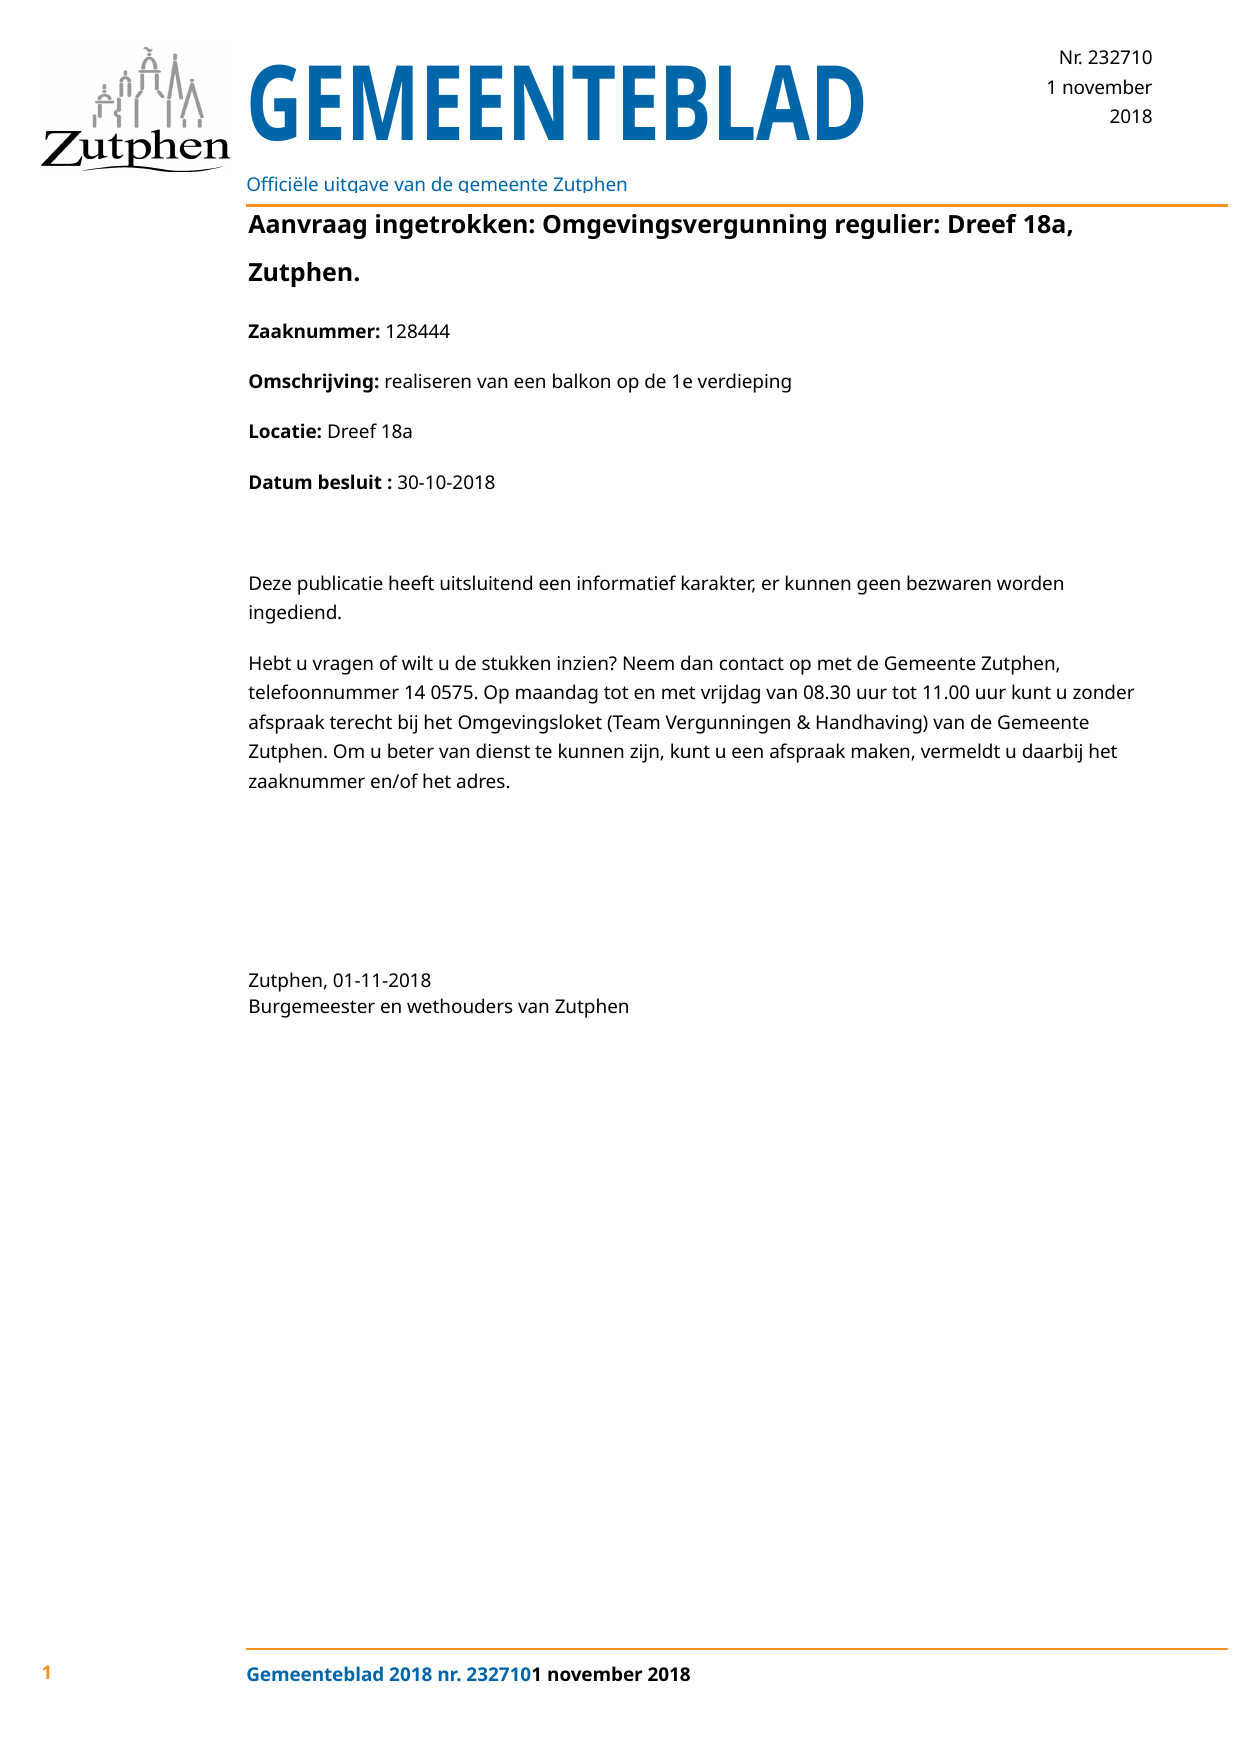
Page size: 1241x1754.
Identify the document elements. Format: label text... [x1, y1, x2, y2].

text Hebt u vragen of wilt u de stukken inzien? Neem dan contact op met de Gemeente Zutphen, telefoonnummer 14 0575. Op maandag tot en met vrijdag van 08.30 uur tot 11.00 uur kunt u zonder afspraak terecht bij het Omgevingsloket (Team Vergunningen & Handhaving) van de Gemeente Zutphen. Om u beter van dienst te kunnen zijn, kunt u een afspraak maken, vermeldt u daarbij het zaaknummer en/of het adres. [248, 650, 1152, 794]
text Omschrijving: realiseren van een balkon op de 1e verdieping [248, 368, 1152, 394]
text Datum besluit : 30-10-2018 [248, 469, 1152, 495]
text Zutphen, 01-11-2018 [248, 967, 1152, 993]
text Aanvraag ingetrokken: Omgevingsvergunning regulier: Dreef 18a, Zutphen. [248, 207, 1152, 288]
picture [41, 47, 231, 172]
text Burgemeester en wethouders van Zutphen [248, 993, 1152, 1019]
text Zaaknummer: 128444 [248, 318, 1152, 344]
text Deze publicatie heeft uitsluitend een informatief karakter, er kunnen geen bezwaren worden ingediend. [248, 570, 1152, 625]
text Locatie: Dreef 18a [248, 419, 1152, 444]
